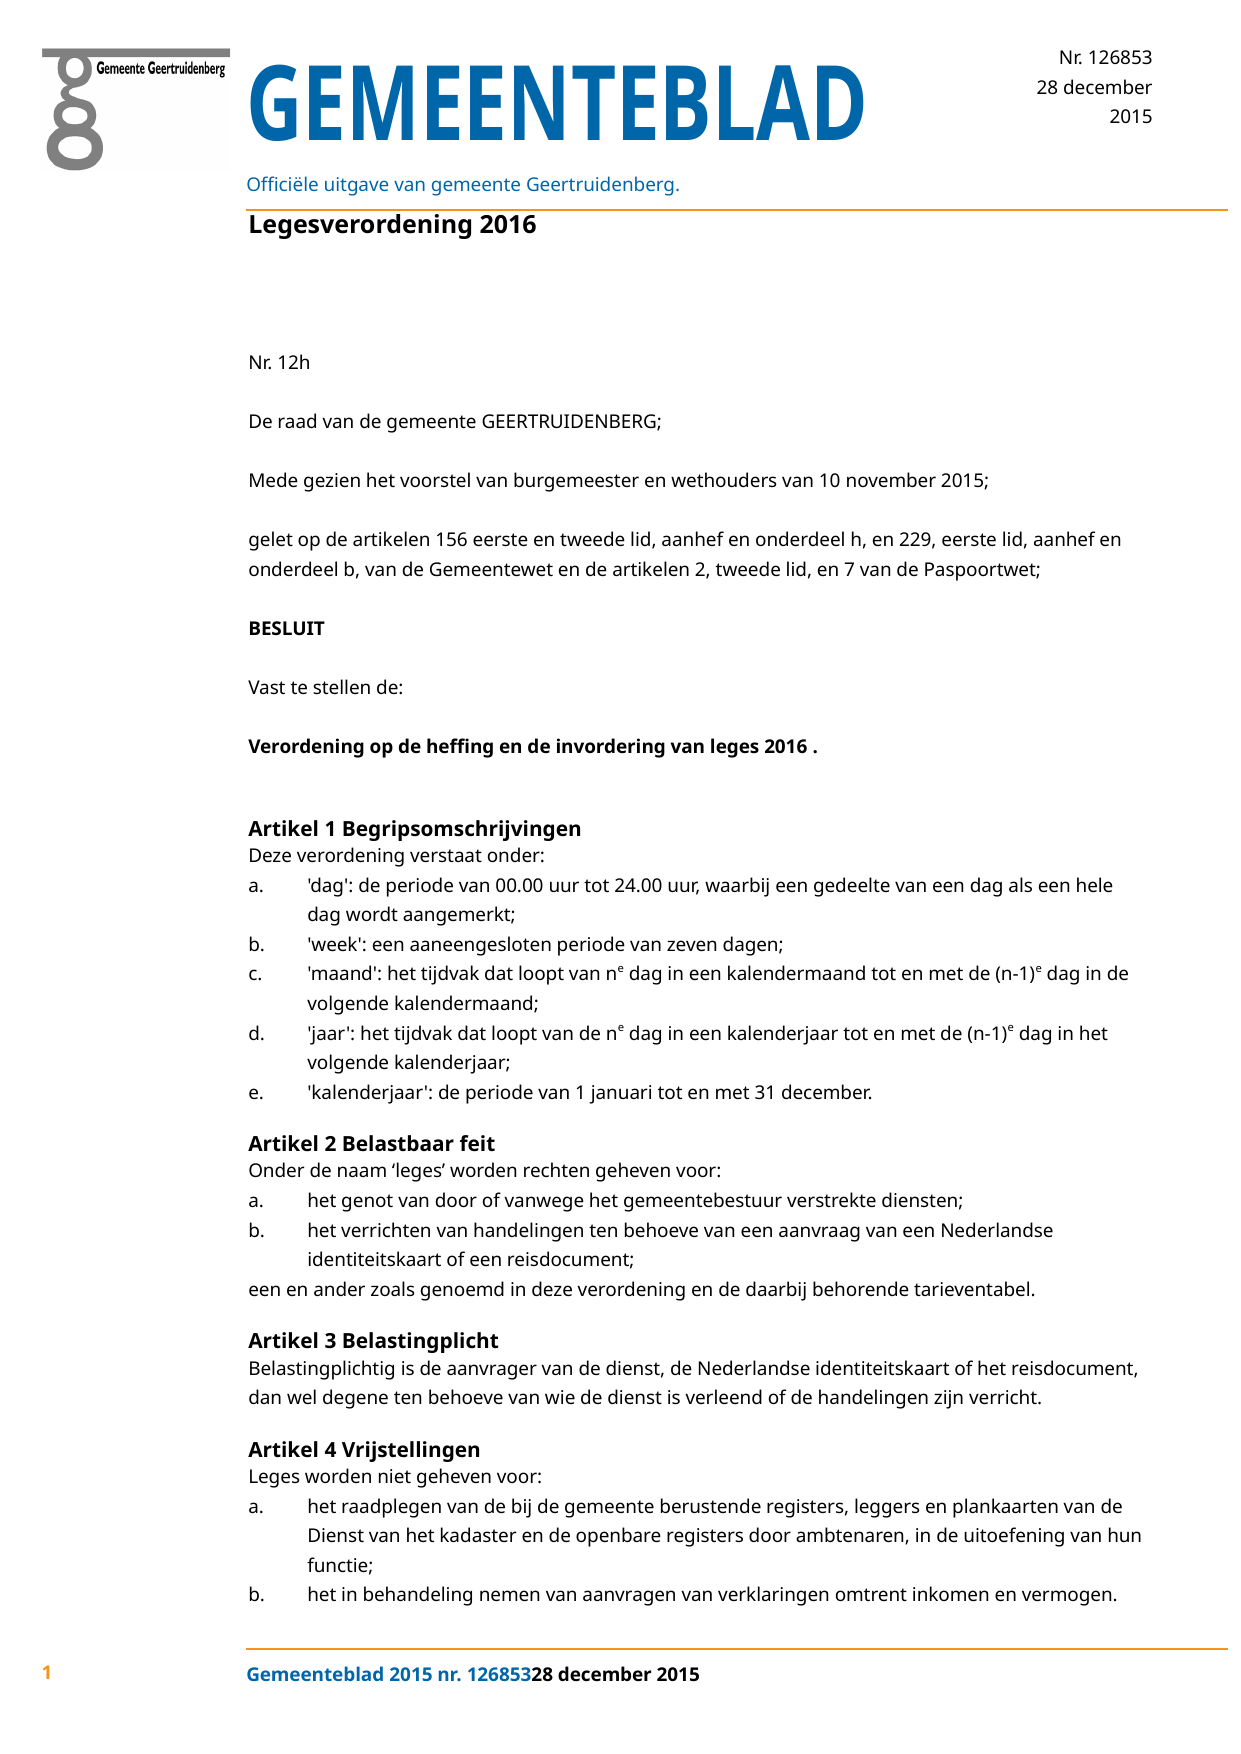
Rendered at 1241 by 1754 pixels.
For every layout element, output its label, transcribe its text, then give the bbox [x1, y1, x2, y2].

list 'dag': de periode van 00.00 uur tot 24.00 uur, waarbij een gedeelte van een dag als een hele dag wordt aangemerkt; [248, 872, 1152, 927]
list het verrichten van handelingen ten behoeve van een aanvraag van een Nederlandse identiteitskaart of een reisdocument; [248, 1217, 1152, 1272]
text Artikel 4 Vrijstellingen [248, 1435, 1152, 1463]
text Artikel 2 Belastbaar feit [248, 1129, 1152, 1158]
list het genot van door of vanwege het gemeentebestuur verstrekte diensten; [248, 1187, 1152, 1213]
text Onder de naam ‘leges’ worden rechten geheven voor: [248, 1158, 1152, 1183]
text Artikel 3 Belastingplicht [248, 1326, 1152, 1355]
text Vast te stellen de: [248, 674, 1152, 700]
text Legesverordening 2016 [248, 211, 1152, 241]
text een en ander zoals genoemd in deze verordening en de daarbij behorende tarieventabel. [248, 1276, 1152, 1302]
text BESLUIT [248, 615, 1152, 641]
text Leges worden niet geheven voor: [248, 1463, 1152, 1489]
text Belastingplichtig is de aanvrager van de dienst, de Nederlandse identiteitskaart of het reisdocument, dan wel degene ten behoeve van wie de dienst is verleend of de handelingen zijn verricht. [248, 1355, 1152, 1410]
list 'kalenderjaar': de periode van 1 januari tot en met 31 december. [248, 1079, 1152, 1104]
text De raad van de gemeente GEERTRUIDENBERG; [248, 408, 1152, 434]
text Nr. 12h [248, 349, 1152, 375]
list het in behandeling nemen van aanvragen van verklaringen omtrent inkomen en vermogen. [248, 1582, 1152, 1607]
list 'maand': het tijdvak dat loopt van ne dag in een kalendermaand tot en met de (n-1)e dag in de volgende kalendermaand; [248, 961, 1152, 1016]
text Verordening op de heffing en de invordering van leges 2016 . [248, 734, 1152, 759]
picture [41, 47, 231, 172]
list 'jaar': het tijdvak dat loopt van de ne dag in een kalenderjaar tot en met de (n-1)e dag in het volgende kalenderjaar; [248, 1020, 1152, 1075]
text Mede gezien het voorstel van burgemeester en wethouders van 10 november 2015; [248, 467, 1152, 493]
list 'week': een aaneengesloten periode van zeven dagen; [248, 931, 1152, 957]
text Deze verordening verstaat onder: [248, 842, 1152, 868]
list het raadplegen van de bij de gemeente berustende registers, leggers en plankaarten van de Dienst van het kadaster en de openbare registers door ambtenaren, in de uitoefening van hun functie; [248, 1493, 1152, 1578]
text Artikel 1 Begripsomschrijvingen [248, 814, 1152, 842]
text gelet op de artikelen 156 eerste en tweede lid, aanhef en onderdeel h, en 229, eerste lid, aanhef en onderdeel b, van de Gemeentewet en de artikelen 2, tweede lid, en 7 van de Paspoortwet; [248, 527, 1152, 582]
